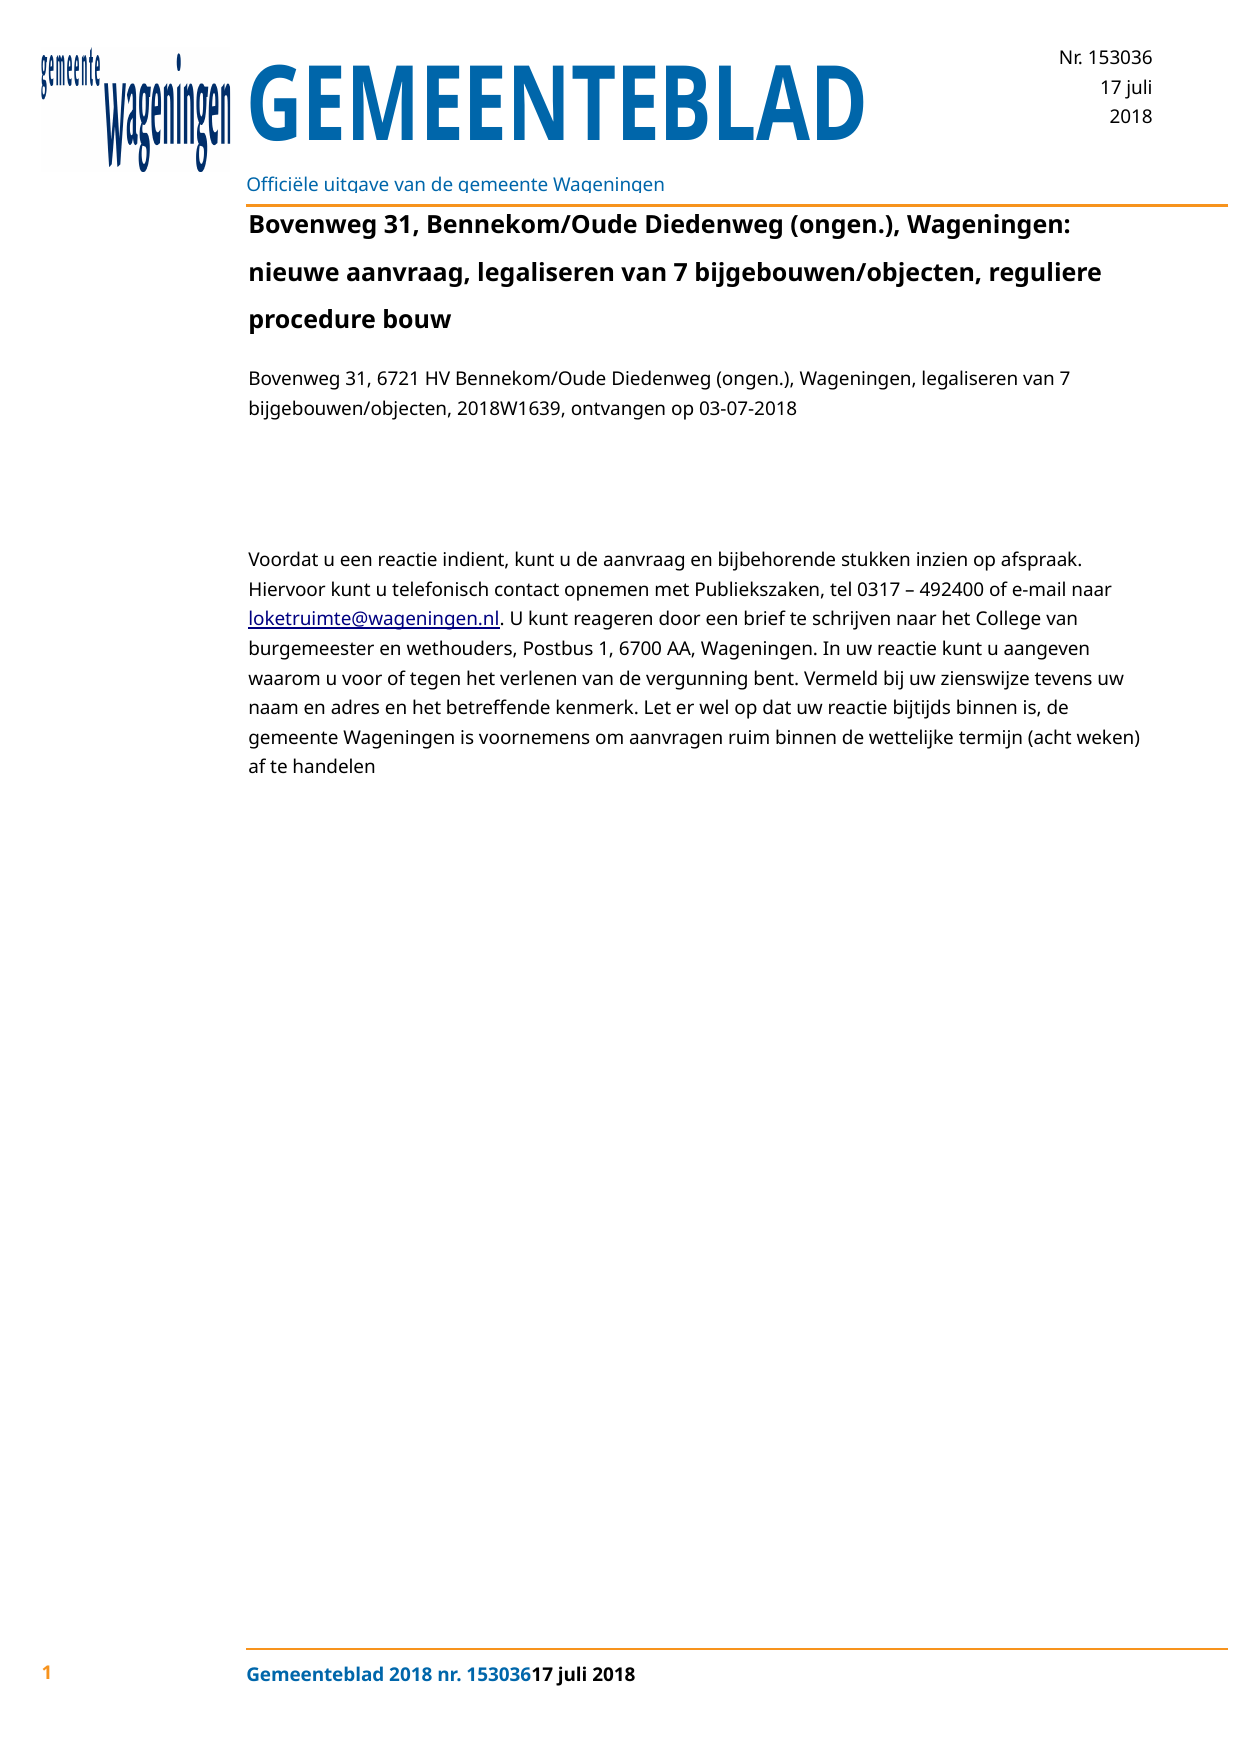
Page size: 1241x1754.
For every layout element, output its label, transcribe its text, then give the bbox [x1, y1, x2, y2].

text Bovenweg 31, Bennekom/Oude Diedenweg (ongen.), Wageningen: nieuwe aanvraag, legaliseren van 7 bijgebouwen/objecten, reguliere procedure bouw [248, 207, 1152, 336]
picture [41, 47, 231, 172]
text Bovenweg 31, 6721 HV Bennekom/Oude Diedenweg (ongen.), Wageningen, legaliseren van 7 bijgebouwen/objecten, 2018W1639, ontvangen op 03-07-2018 [248, 366, 1152, 421]
text Voordat u een reactie indient, kunt u de aanvraag en bijbehorende stukken inzien op afspraak. Hiervoor kunt u telefonisch contact opnemen met Publiekszaken, tel 0317 – 492400 of e-mail naar loketruimte@wageningen.nl. U kunt reageren door een brief te schrijven naar het College van burgemeester en wethouders, Postbus 1, 6700 AA, Wageningen. In uw reactie kunt u aangeven waarom u voor of tegen het verlenen van de vergunning bent. Vermeld bij uw zienswijze tevens uw naam en adres en het betreffende kenmerk. Let er wel op dat uw reactie bijtijds binnen is, de gemeente Wageningen is voornemens om aanvragen ruim binnen de wettelijke termijn (acht weken) af te handelen [248, 546, 1152, 779]
